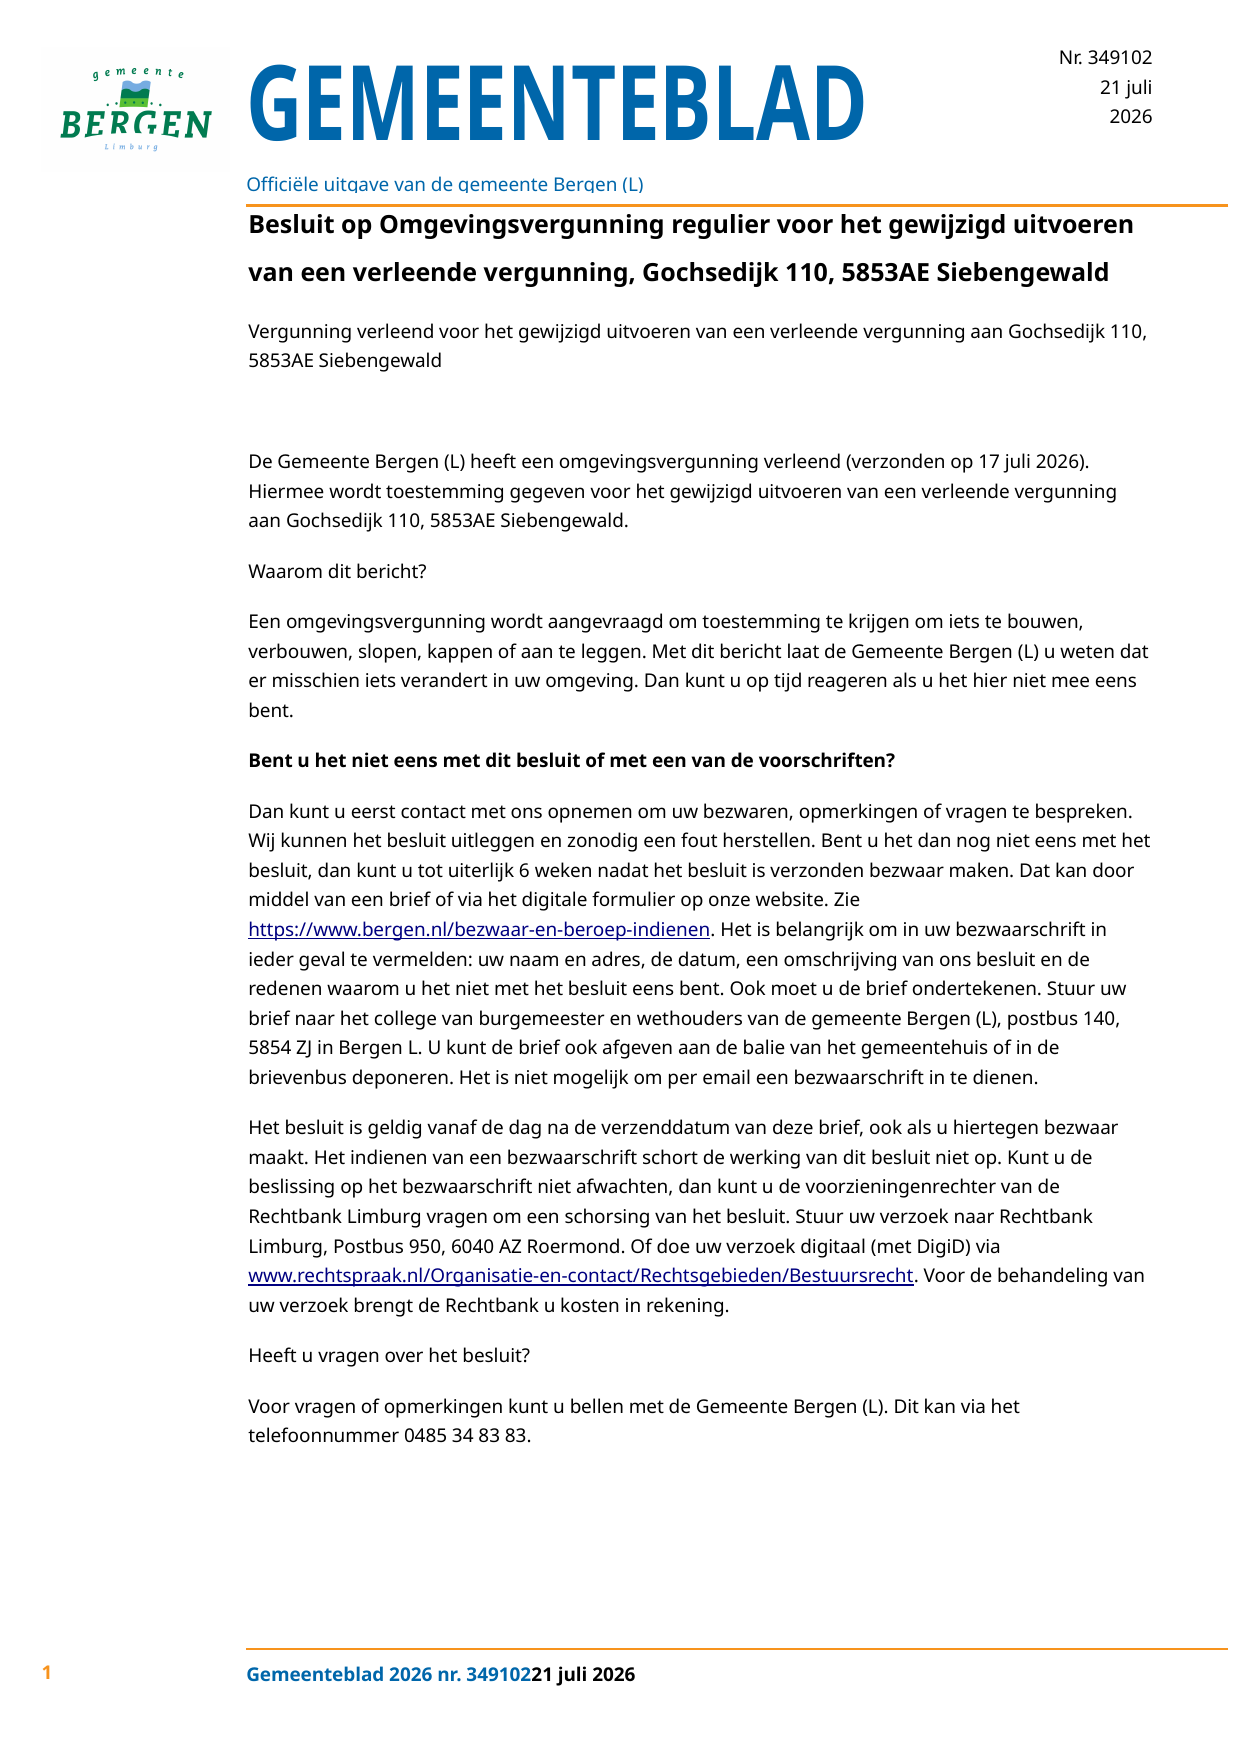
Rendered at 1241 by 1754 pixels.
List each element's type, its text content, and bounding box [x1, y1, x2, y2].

text Voor vragen of opmerkingen kunt u bellen met de Gemeente Bergen (L). Dit kan via het telefoonnummer 0485 34 83 83. [248, 1393, 1152, 1448]
text Waarom dit bericht? [248, 558, 1152, 584]
text Besluit op Omgevingsvergunning regulier voor het gewijzigd uitvoeren van een verleende vergunning, Gochsedijk 110, 5853AE Siebengewald [248, 207, 1152, 288]
text Vergunning verleend voor het gewijzigd uitvoeren van een verleende vergunning aan Gochsedijk 110, 5853AE Siebengewald [248, 318, 1152, 373]
picture [41, 47, 231, 172]
text Bent u het niet eens met dit besluit of met een van de voorschriften? [248, 747, 1152, 773]
text Het besluit is geldig vanaf de dag na de verzenddatum van deze brief, ook als u hiertegen bezwaar maakt. Het indienen van een bezwaarschrift schort de werking van dit besluit niet op. Kunt u de beslissing op het bezwaarschrift niet afwachten, dan kunt u de voorzieningenrechter van de Rechtbank Limburg vragen om een schorsing van het besluit. Stuur uw verzoek naar Rechtbank Limburg, Postbus 950, 6040 AZ Roermond. Of doe uw verzoek digitaal (met DigiD) via www.rechtspraak.nl/Organisatie-en-contact/Rechtsgebieden/Bestuursrecht. Voor de behandeling van uw verzoek brengt de Rechtbank u kosten in rekening. [248, 1114, 1152, 1318]
text De Gemeente Bergen (L) heeft een omgevingsvergunning verleend (verzonden op 17 juli 2026). Hiermee wordt toestemming gegeven voor het gewijzigd uitvoeren van een verleende vergunning aan Gochsedijk 110, 5853AE Siebengewald. [248, 448, 1152, 533]
text Dan kunt u eerst contact met ons opnemen om uw bezwaren, opmerkingen of vragen te bespreken. Wij kunnen het besluit uitleggen en zonodig een fout herstellen. Bent u het dan nog niet eens met het besluit, dan kunt u tot uiterlijk 6 weken nadat het besluit is verzonden bezwaar maken. Dat kan door middel van een brief of via het digitale formulier op onze website. Zie https://www.bergen.nl/bezwaar-en-beroep-indienen. Het is belangrijk om in uw bezwaarschrift in ieder geval te vermelden: uw naam en adres, de datum, een omschrijving van ons besluit en de redenen waarom u het niet met het besluit eens bent. Ook moet u de brief ondertekenen. Stuur uw brief naar het college van burgemeester en wethouders van de gemeente Bergen (L), postbus 140, 5854 ZJ in Bergen L. U kunt de brief ook afgeven aan de balie van het gemeentehuis of in de brievenbus deponeren. Het is niet mogelijk om per email een bezwaarschrift in te dienen. [248, 798, 1152, 1090]
text Heeft u vragen over het besluit? [248, 1342, 1152, 1368]
text Een omgevingsvergunning wordt aangevraagd om toestemming te krijgen om iets te bouwen, verbouwen, slopen, kappen of aan te leggen. Met dit bericht laat de Gemeente Bergen (L) u weten dat er misschien iets verandert in uw omgeving. Dan kunt u op tijd reageren als u het hier niet mee eens bent. [248, 608, 1152, 723]
